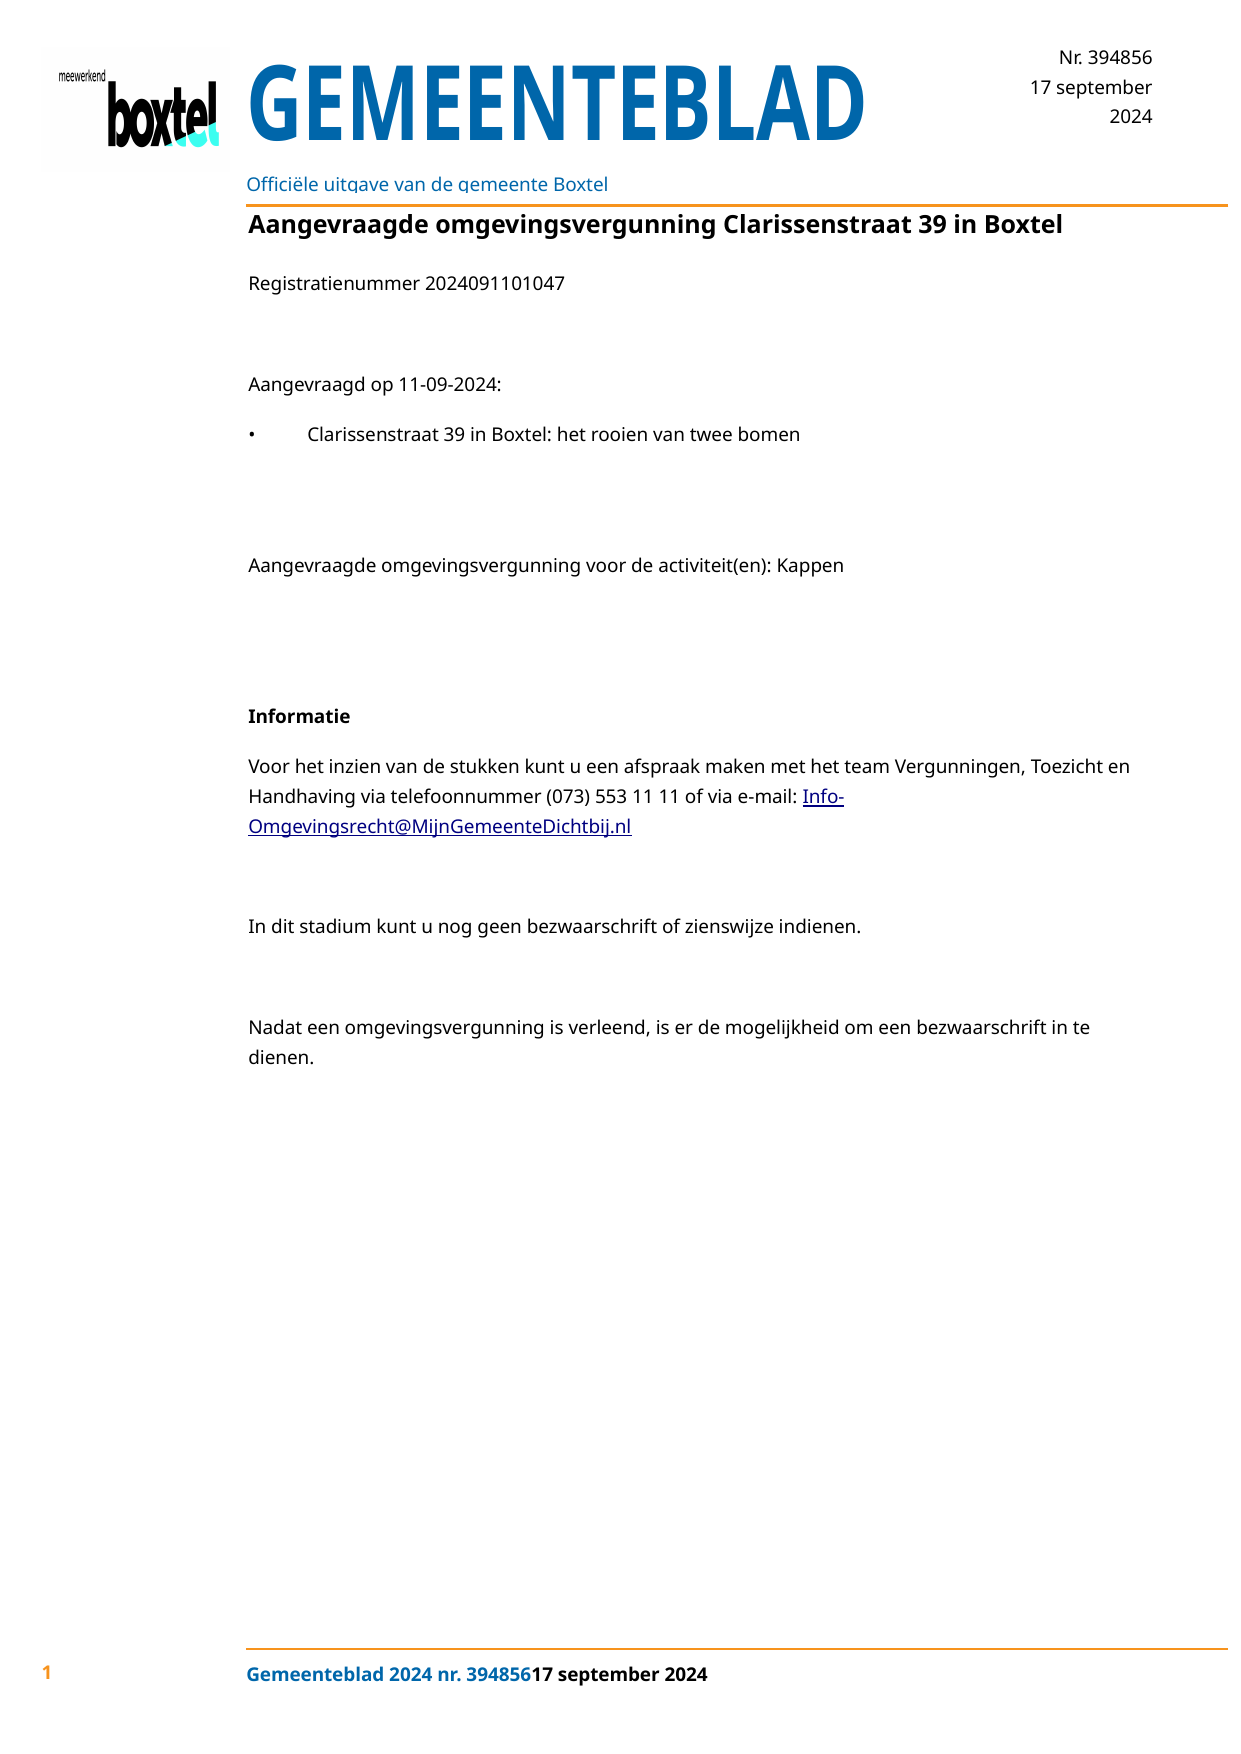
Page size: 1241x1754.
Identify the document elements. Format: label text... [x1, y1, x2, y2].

text Nadat een omgevingsvergunning is verleend, is er de mogelijkheid om een bezwaarschrift in te dienen. [248, 1014, 1152, 1070]
text Registratienummer 2024091101047 [248, 270, 1152, 296]
text Voor het inzien van de stukken kunt u een afspraak maken met het team Vergunningen, Toezicht en Handhaving via telefoonnummer (073) 553 11 11 of via e-mail: Info-Omgevingsrecht@MijnGemeenteDichtbij.nl [248, 754, 1152, 838]
text In dit stadium kunt u nog geen bezwaarschrift of zienswijze indienen. [248, 914, 1152, 939]
text Aangevraagd op 11-09-2024: [248, 371, 1152, 397]
text Informatie [248, 703, 1152, 729]
list Clarissenstraat 39 in Boxtel: het rooien van twee bomen [248, 422, 1152, 447]
picture [41, 47, 231, 172]
text Aangevraagde omgevingsvergunning Clarissenstraat 39 in Boxtel [248, 207, 1152, 241]
text Aangevraagde omgevingsvergunning voor de activiteit(en): Kappen [248, 552, 1152, 578]
